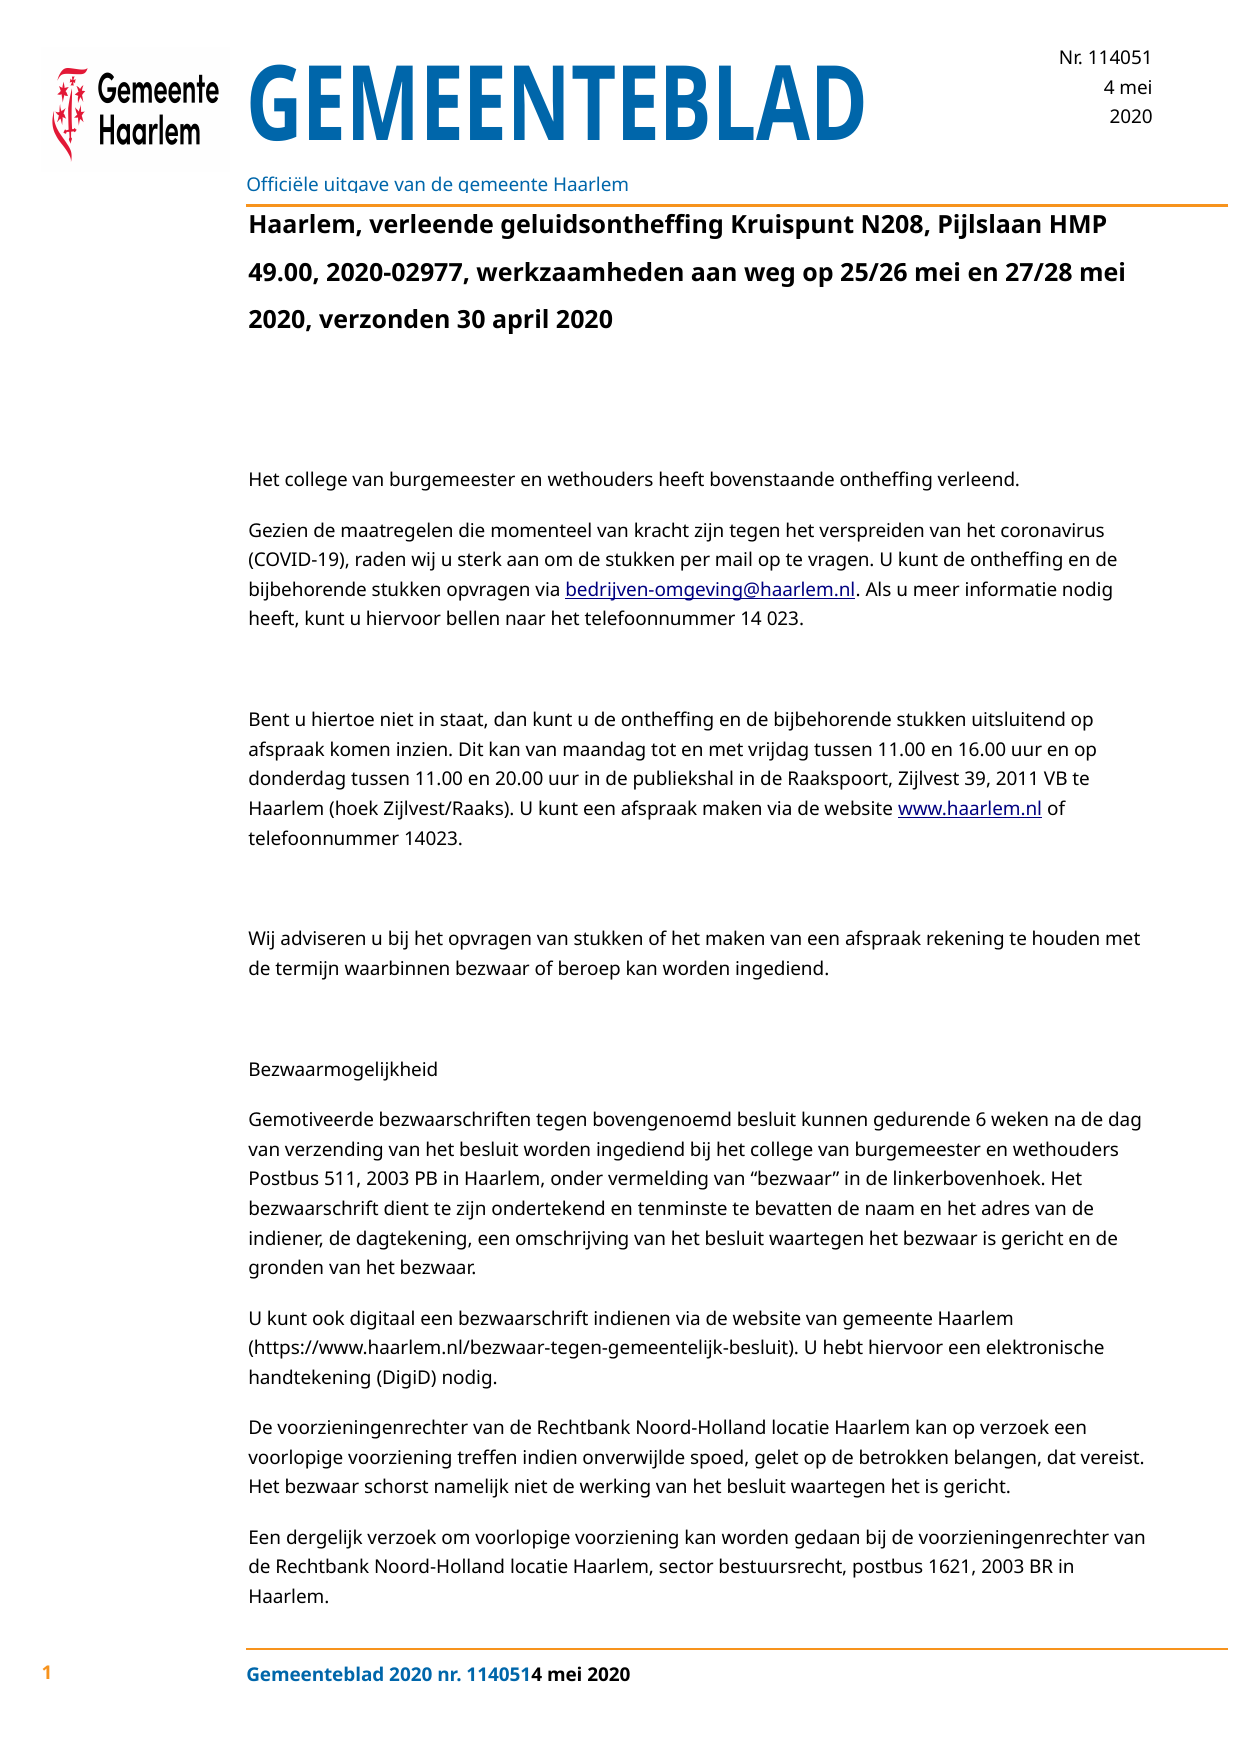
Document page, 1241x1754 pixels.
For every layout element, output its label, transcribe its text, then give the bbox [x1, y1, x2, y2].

text Wij adviseren u bij het opvragen van stukken of het maken van een afspraak rekening te houden met de termijn waarbinnen bezwaar of beroep kan worden ingediend. [248, 926, 1152, 981]
text De voorzieningenrechter van de Rechtbank Noord-Holland locatie Haarlem kan op verzoek een voorlopige voorziening treffen indien onverwijlde spoed, gelet op de betrokken belangen, dat vereist. Het bezwaar schorst namelijk niet de werking van het besluit waartegen het is gericht. [248, 1414, 1152, 1499]
text Bent u hiertoe niet in staat, dan kunt u de ontheffing en de bijbehorende stukken uitsluitend op afspraak komen inzien. Dit kan van maandag tot en met vrijdag tussen 11.00 en 16.00 uur en op donderdag tussen 11.00 en 20.00 uur in de publiekshal in de Raakspoort, Zijlvest 39, 2011 VB te Haarlem (hoek Zijlvest/Raaks). U kunt een afspraak maken via de website www.haarlem.nl of telefoonnummer 14023. [248, 706, 1152, 850]
text Gemotiveerde bezwaarschriften tegen bovengenoemd besluit kunnen gedurende 6 weken na de dag van verzending van het besluit worden ingediend bij het college van burgemeester en wethouders Postbus 511, 2003 PB in Haarlem, onder vermelding van “bezwaar” in de linkerbovenhoek. Het bezwaarschrift dient te zijn ondertekend en tenminste te bevatten de naam en het adres van de indiener, de dagtekening, een omschrijving van het besluit waartegen het bezwaar is gericht en de gronden van het bezwaar. [248, 1106, 1152, 1280]
text Bezwaarmogelijkheid [248, 1056, 1152, 1082]
picture [41, 47, 231, 172]
text U kunt ook digitaal een bezwaarschrift indienen via de website van gemeente Haarlem (https://www.haarlem.nl/bezwaar-tegen-gemeentelijk-besluit). U hebt hiervoor een elektronische handtekening (DigiD) nodig. [248, 1305, 1152, 1389]
text Gezien de maatregelen die momenteel van kracht zijn tegen het verspreiden van het coronavirus (COVID-19), raden wij u sterk aan om de stukken per mail op te vragen. U kunt de ontheffing en de bijbehorende stukken opvragen via bedrijven-omgeving@haarlem.nl. Als u meer informatie nodig heeft, kunt u hiervoor bellen naar het telefoonnummer 14 023. [248, 517, 1152, 631]
text Het college van burgemeester en wethouders heeft bovenstaande ontheffing verleend. [248, 466, 1152, 492]
text Haarlem, verleende geluidsontheffing Kruispunt N208, Pijlslaan HMP 49.00, 2020-02977, werkzaamheden aan weg op 25/26 mei en 27/28 mei 2020, verzonden 30 april 2020 [248, 207, 1152, 336]
text Een dergelijk verzoek om voorlopige voorziening kan worden gedaan bij de voorzieningenrechter van de Rechtbank Noord-Holland locatie Haarlem, sector bestuursrecht, postbus 1621, 2003 BR in Haarlem. [248, 1524, 1152, 1609]
